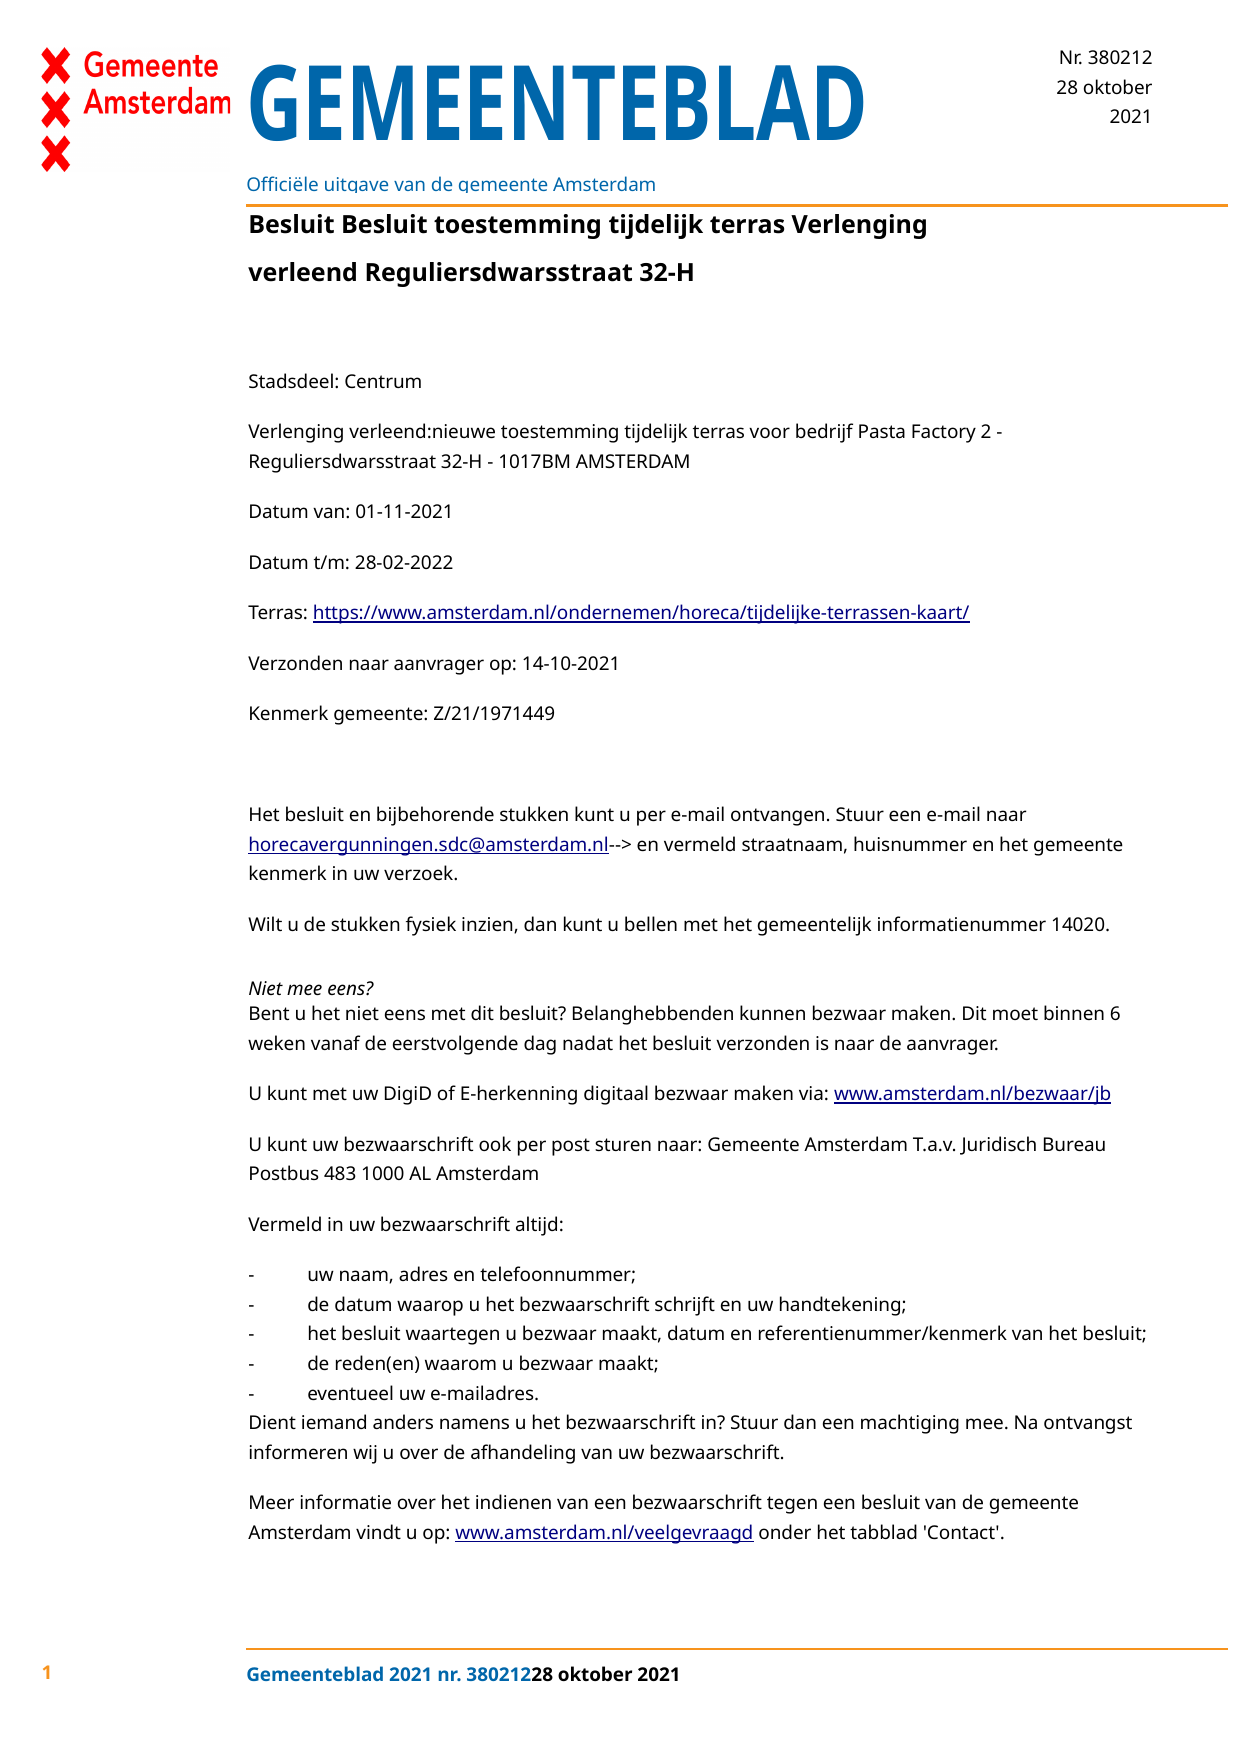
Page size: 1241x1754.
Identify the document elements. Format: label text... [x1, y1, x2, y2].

list eventueel uw e-mailadres. [248, 1380, 1152, 1405]
text U kunt uw bezwaarschrift ook per post sturen naar: Gemeente Amsterdam T.a.v. Juridisch Bureau Postbus 483 1000 AL Amsterdam [248, 1131, 1152, 1186]
text Verzonden naar aanvrager op: 14-10-2021 [248, 650, 1152, 676]
picture [41, 47, 231, 172]
text Verlenging verleend:nieuwe toestemming tijdelijk terras voor bedrijf Pasta Factory 2 - Reguliersdwarsstraat 32-H - 1017BM AMSTERDAM [248, 419, 1152, 474]
text Terras: https://www.amsterdam.nl/ondernemen/horeca/tijdelijke-terrassen-kaart/ [248, 599, 1152, 625]
list het besluit waartegen u bezwaar maakt, datum en referentienummer/kenmerk van het besluit; [248, 1321, 1152, 1346]
text Meer informatie over het indienen van een bezwaarschrift tegen een besluit van de gemeente Amsterdam vindt u op: www.amsterdam.nl/veelgevraagd onder het tabblad 'Contact'. [248, 1489, 1152, 1544]
list de datum waarop u het bezwaarschrift schrijft en uw handtekening; [248, 1291, 1152, 1317]
text Niet mee eens? [248, 975, 1152, 1001]
list de reden(en) waarom u bezwaar maakt; [248, 1350, 1152, 1376]
text Vermeld in uw bezwaarschrift altijd: [248, 1211, 1152, 1237]
text Het besluit en bijbehorende stukken kunt u per e-mail ontvangen. Stuur een e-mail naar horecavergunningen.sdc@amsterdam.nl--> en vermeld straatnaam, huisnummer en het gemeente kenmerk in uw verzoek. [248, 801, 1152, 886]
text Stadsdeel: Centrum [248, 368, 1152, 394]
text U kunt met uw DigiD of E-herkenning digitaal bezwaar maken via: www.amsterdam.nl/bezwaar/jb [248, 1081, 1152, 1106]
text Bent u het niet eens met dit besluit? Belanghebbenden kunnen bezwaar maken. Dit moet binnen 6 weken vanaf de eerstvolgende dag nadat het besluit verzonden is naar de aanvrager. [248, 1001, 1152, 1056]
text Datum t/m: 28-02-2022 [248, 549, 1152, 575]
text Besluit Besluit toestemming tijdelijk terras Verlenging verleend Reguliersdwarsstraat 32-H [248, 207, 1152, 288]
list uw naam, adres en telefoonnummer; [248, 1261, 1152, 1287]
text Kenmerk gemeente: Z/21/1971449 [248, 700, 1152, 726]
text Wilt u de stukken fysiek inzien, dan kunt u bellen met het gemeentelijk informatienummer 14020. [248, 911, 1152, 937]
text Dient iemand anders namens u het bezwaarschrift in? Stuur dan een machtiging mee. Na ontvangst informeren wij u over de afhandeling van uw bezwaarschrift. [248, 1409, 1152, 1464]
text Datum van: 01-11-2021 [248, 499, 1152, 524]
